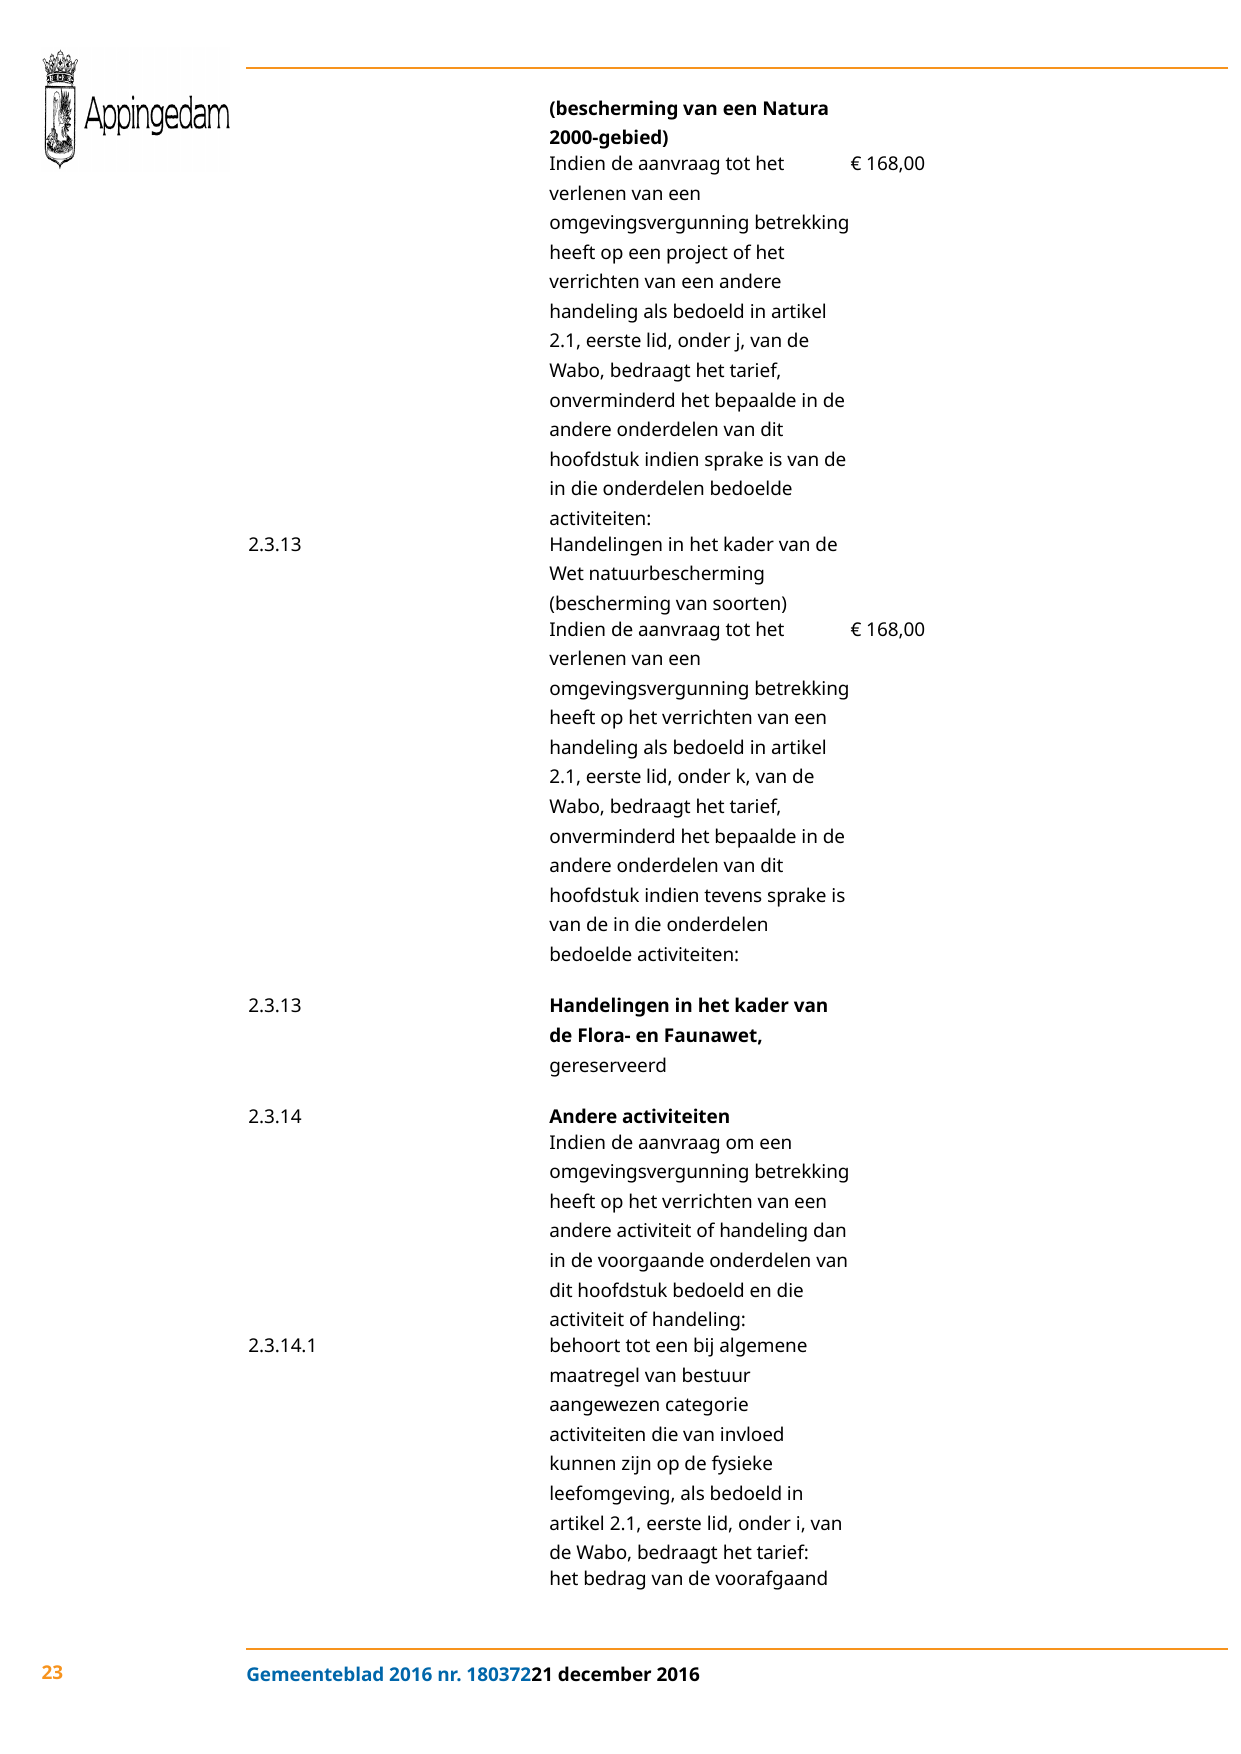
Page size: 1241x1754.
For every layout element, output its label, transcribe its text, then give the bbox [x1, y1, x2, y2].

table_cell [850, 531, 1152, 616]
table_cell [248, 150, 549, 531]
table_cell [850, 1332, 1152, 1565]
table_cell Handelingen in het kader van de Flora- en Faunawet, gereserveerd [549, 993, 850, 1077]
table_cell [248, 1565, 549, 1591]
table_cell [850, 1129, 1152, 1332]
table_cell 2.3.13 [248, 531, 549, 616]
table_cell [850, 95, 1152, 150]
table_cell Handelingen in het kader van de Wet natuurbescherming (bescherming van soorten) [549, 531, 850, 616]
table_cell [248, 95, 549, 150]
table_cell 2.3.13 [248, 993, 549, 1077]
table_cell [248, 616, 549, 967]
table_cell [549, 1078, 850, 1103]
table_cell € 168,00 [850, 616, 1152, 967]
table_cell Indien de aanvraag tot het verlenen van een omgevingsvergunning betrekking heeft op het verrichten van een handeling als bedoeld in artikel 2.1, eerste lid, onder k, van de Wabo, bedraagt het tarief, onverminderd het bepaalde in de andere onderdelen van dit hoofdstuk indien tevens sprake is van de in die onderdelen bedoelde activiteiten: [549, 616, 850, 967]
table_cell het bedrag van de voorafgaand [549, 1565, 850, 1591]
table_cell [850, 993, 1152, 1077]
table_cell [850, 1565, 1152, 1591]
table_cell 2.3.14.1 [248, 1332, 549, 1565]
table_cell [248, 967, 549, 993]
table_cell 2.3.14 [248, 1103, 549, 1129]
table_cell [248, 1078, 549, 1103]
table_cell Indien de aanvraag tot het verlenen van een omgevingsvergunning betrekking heeft op een project of het verrichten van een andere handeling als bedoeld in artikel 2.1, eerste lid, onder j, van de Wabo, bedraagt het tarief, onverminderd het bepaalde in de andere onderdelen van dit hoofdstuk indien sprake is van de in die onderdelen bedoelde activiteiten: [549, 150, 850, 531]
table_cell [850, 967, 1152, 993]
table_cell [248, 1129, 549, 1332]
table_cell behoort tot een bij algemene maatregel van bestuur aangewezen categorie activiteiten die van invloed kunnen zijn op de fysieke leefomgeving, als bedoeld in artikel 2.1, eerste lid, onder i, van de Wabo, bedraagt het tarief: [549, 1332, 850, 1565]
table_cell [850, 1078, 1152, 1103]
table_cell (bescherming van een Natura 2000-gebied) [549, 95, 850, 150]
table_cell Andere activiteiten [549, 1103, 850, 1129]
table_cell [549, 967, 850, 993]
picture [41, 47, 231, 172]
table_cell € 168,00 [850, 150, 1152, 531]
table_cell [850, 1103, 1152, 1129]
table_cell Indien de aanvraag om een omgevingsvergunning betrekking heeft op het verrichten van een andere activiteit of handeling dan in de voorgaande onderdelen van dit hoofdstuk bedoeld en die activiteit of handeling: [549, 1129, 850, 1332]
